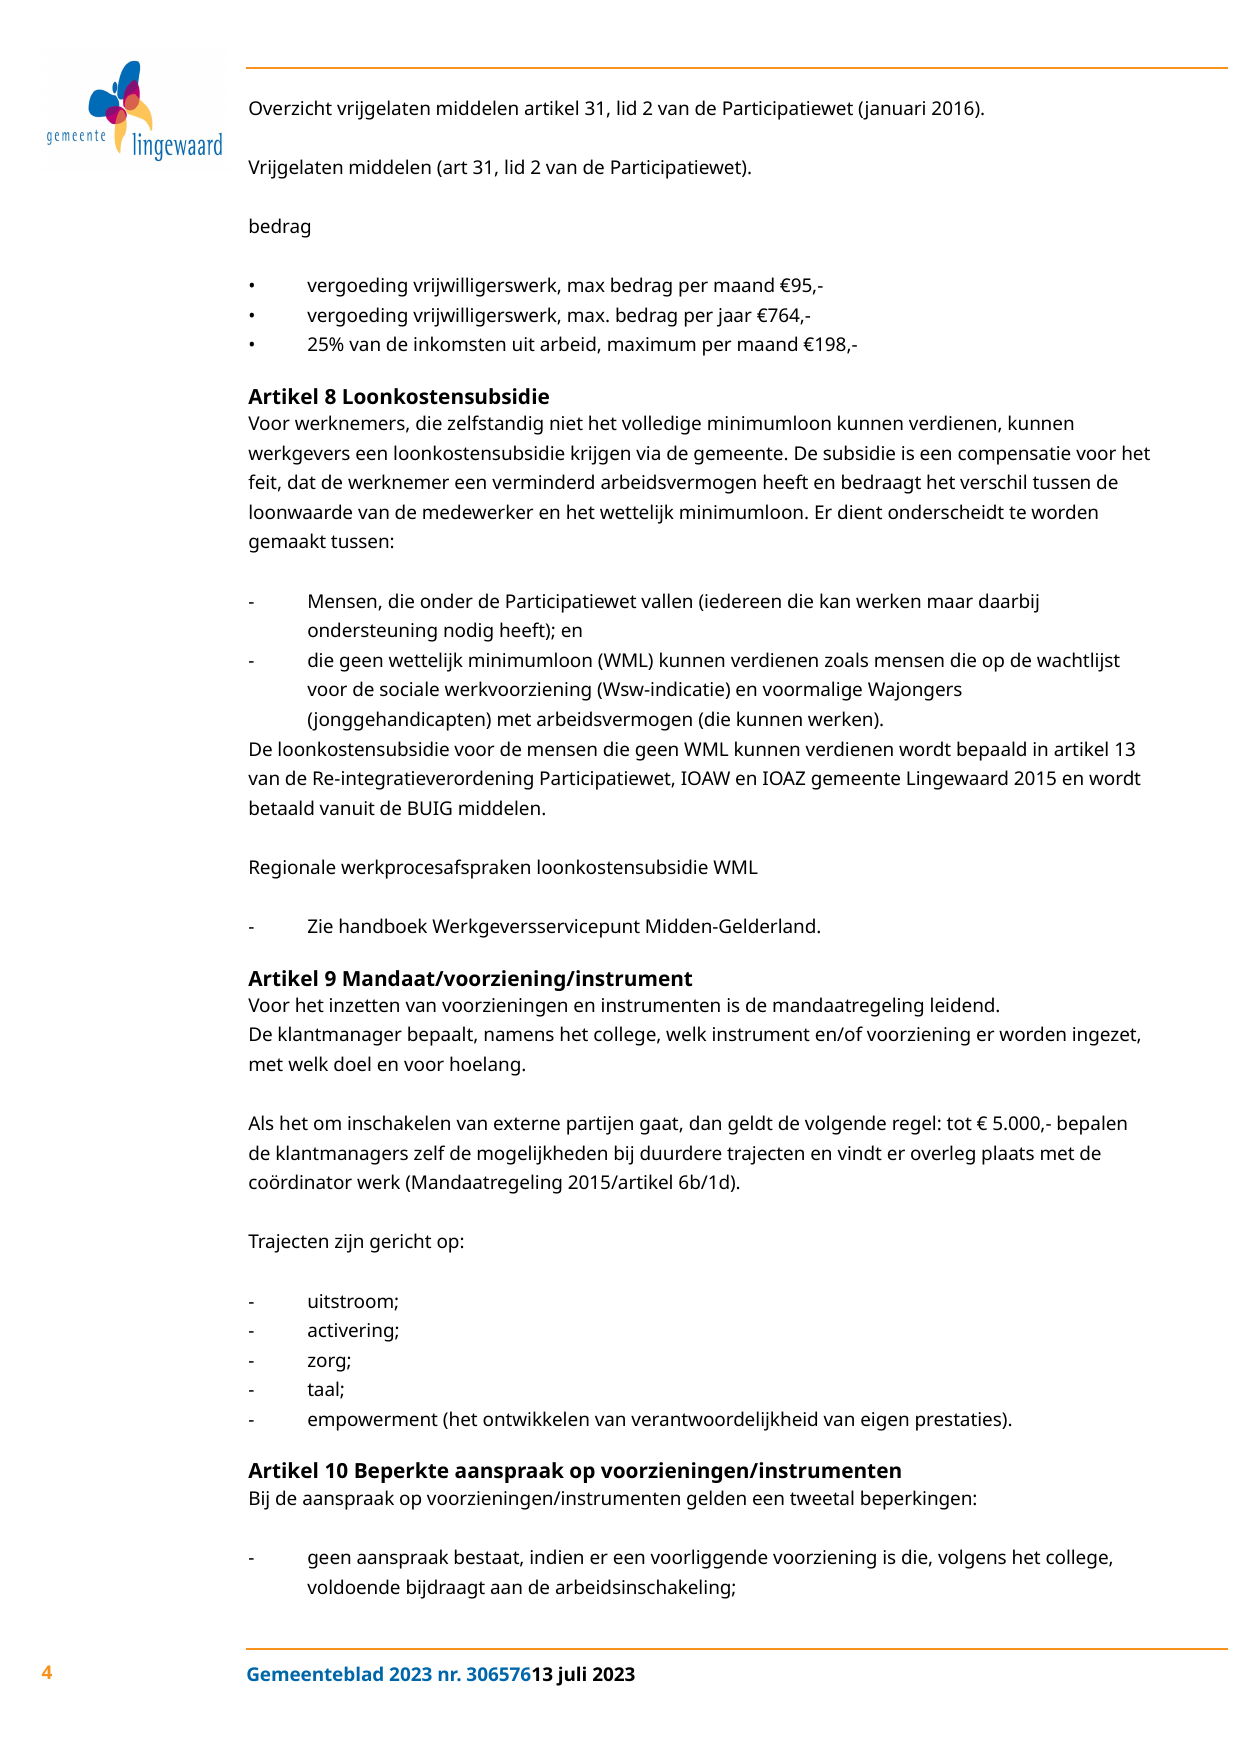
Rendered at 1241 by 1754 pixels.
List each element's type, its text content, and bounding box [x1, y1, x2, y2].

text Voor werknemers, die zelfstandig niet het volledige minimumloon kunnen verdienen, kunnen werkgevers een loonkostensubsidie krijgen via de gemeente. De subsidie is een compensatie voor het feit, dat de werknemer een verminderd arbeidsvermogen heeft en bedraagt het verschil tussen de loonwaarde van de medewerker en het wettelijk minimumloon. Er dient onderscheidt te worden gemaakt tussen: [248, 410, 1152, 554]
text Overzicht vrijgelaten middelen artikel 31, lid 2 van de Participatiewet (januari 2016). [248, 95, 1152, 121]
text bedrag [248, 213, 1152, 239]
text De loonkostensubsidie voor de mensen die geen WML kunnen verdienen wordt bepaald in artikel 13 van de Re-integratieverordening Participatiewet, IOAW en IOAZ gemeente Lingewaard 2015 en wordt betaald vanuit de BUIG middelen. [248, 736, 1152, 821]
list uitstroom; [248, 1288, 1152, 1314]
text Regionale werkprocesafspraken loonkostensubsidie WML [248, 854, 1152, 880]
text Bij de aanspraak op voorzieningen/instrumenten gelden een tweetal beperkingen: [248, 1485, 1152, 1511]
list taal; [248, 1377, 1152, 1402]
list Mensen, die onder de Participatiewet vallen (iedereen die kan werken maar daarbij ondersteuning nodig heeft); en [248, 588, 1152, 643]
text Trajecten zijn gericht op: [248, 1229, 1152, 1254]
text Artikel 10 Beperkte aanspraak op voorzieningen/instrumenten [248, 1457, 1152, 1485]
list 25% van de inkomsten uit arbeid, maximum per maand €198,- [248, 331, 1152, 357]
list geen aanspraak bestaat, indien er een voorliggende voorziening is die, volgens het college, voldoende bijdraagt aan de arbeidsinschakeling; [248, 1544, 1152, 1599]
list die geen wettelijk minimumloon (WML) kunnen verdienen zoals mensen die op de wachtlijst voor de sociale werkvoorziening (Wsw-indicatie) en voormalige Wajongers (jonggehandicapten) met arbeidsvermogen (die kunnen werken). [248, 647, 1152, 732]
list vergoeding vrijwilligerswerk, max bedrag per maand €95,- [248, 272, 1152, 298]
list empowerment (het ontwikkelen van verantwoordelijkheid van eigen prestaties). [248, 1406, 1152, 1432]
list vergoeding vrijwilligerswerk, max. bedrag per jaar €764,- [248, 302, 1152, 328]
list activering; [248, 1317, 1152, 1343]
text Vrijgelaten middelen (art 31, lid 2 van de Participatiewet). [248, 154, 1152, 180]
text Artikel 8 Loonkostensubsidie [248, 382, 1152, 410]
text Als het om inschakelen van externe partijen gaat, dan geldt de volgende regel: tot € 5.000,- bepalen de klantmanagers zelf de mogelijkheden bij duurdere trajecten en vindt er overleg plaats met de coördinator werk (Mandaatregeling 2015/artikel 6b/1d). [248, 1110, 1152, 1195]
text De klantmanager bepaalt, namens het college, welk instrument en/of voorziening er worden ingezet, met welk doel en voor hoelang. [248, 1022, 1152, 1077]
list zorg; [248, 1347, 1152, 1373]
text Voor het inzetten van voorzieningen en instrumenten is de mandaatregeling leidend. [248, 992, 1152, 1018]
picture [41, 47, 231, 172]
list Zie handboek Werkgeversservicepunt Midden-Gelderland. [248, 913, 1152, 939]
text Artikel 9 Mandaat/voorziening/instrument [248, 964, 1152, 992]
